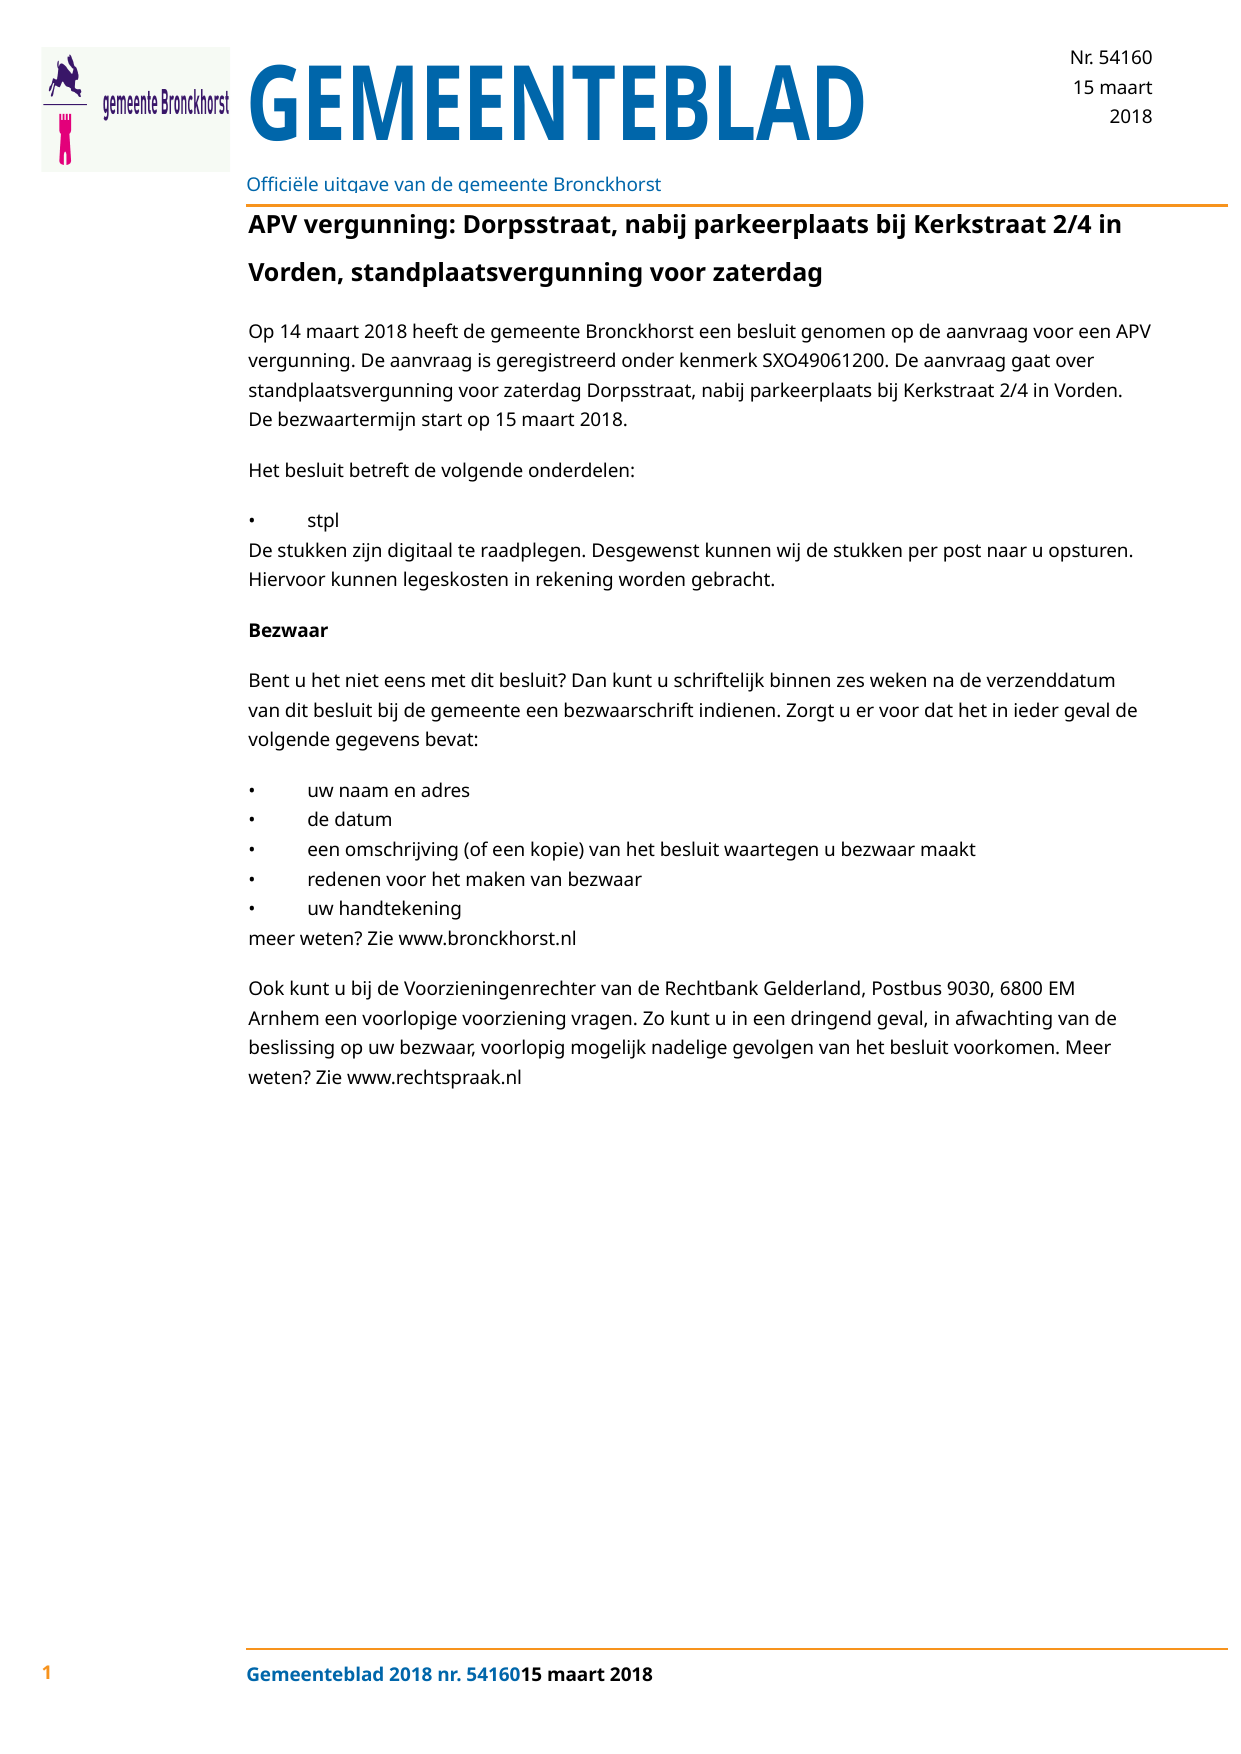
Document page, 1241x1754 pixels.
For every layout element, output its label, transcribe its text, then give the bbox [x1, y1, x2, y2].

list een omschrijving (of een kopie) van het besluit waartegen u bezwaar maakt [248, 836, 1152, 862]
picture [41, 47, 231, 172]
list redenen voor het maken van bezwaar [248, 866, 1152, 892]
text meer weten? Zie www.bronckhorst.nl [248, 925, 1152, 951]
list uw naam en adres [248, 777, 1152, 803]
text Het besluit betreft de volgende onderdelen: [248, 457, 1152, 483]
list de datum [248, 807, 1152, 832]
text De stukken zijn digitaal te raadplegen. Desgewenst kunnen wij de stukken per post naar u opsturen. Hiervoor kunnen legeskosten in rekening worden gebracht. [248, 537, 1152, 592]
list stpl [248, 507, 1152, 533]
text APV vergunning: Dorpsstraat, nabij parkeerplaats bij Kerkstraat 2/4 in Vorden, standplaatsvergunning voor zaterdag [248, 207, 1152, 288]
text Bezwaar [248, 617, 1152, 643]
list uw handtekening [248, 895, 1152, 921]
text Bent u het niet eens met dit besluit? Dan kunt u schriftelijk binnen zes weken na de verzenddatum van dit besluit bij de gemeente een bezwaarschrift indienen. Zorgt u er voor dat het in ieder geval de volgende gegevens bevat: [248, 667, 1152, 752]
text Ook kunt u bij de Voorzieningenrechter van de Rechtbank Gelderland, Postbus 9030, 6800 EM Arnhem een voorlopige voorziening vragen. Zo kunt u in een dringend geval, in afwachting van de beslissing op uw bezwaar, voorlopig mogelijk nadelige gevolgen van het besluit voorkomen. Meer weten? Zie www.rechtspraak.nl [248, 975, 1152, 1090]
text Op 14 maart 2018 heeft de gemeente Bronckhorst een besluit genomen op de aanvraag voor een APV vergunning. De aanvraag is geregistreerd onder kenmerk SXO49061200. De aanvraag gaat over standplaatsvergunning voor zaterdag Dorpsstraat, nabij parkeerplaats bij Kerkstraat 2/4 in Vorden. De bezwaartermijn start op 15 maart 2018. [248, 318, 1152, 432]
